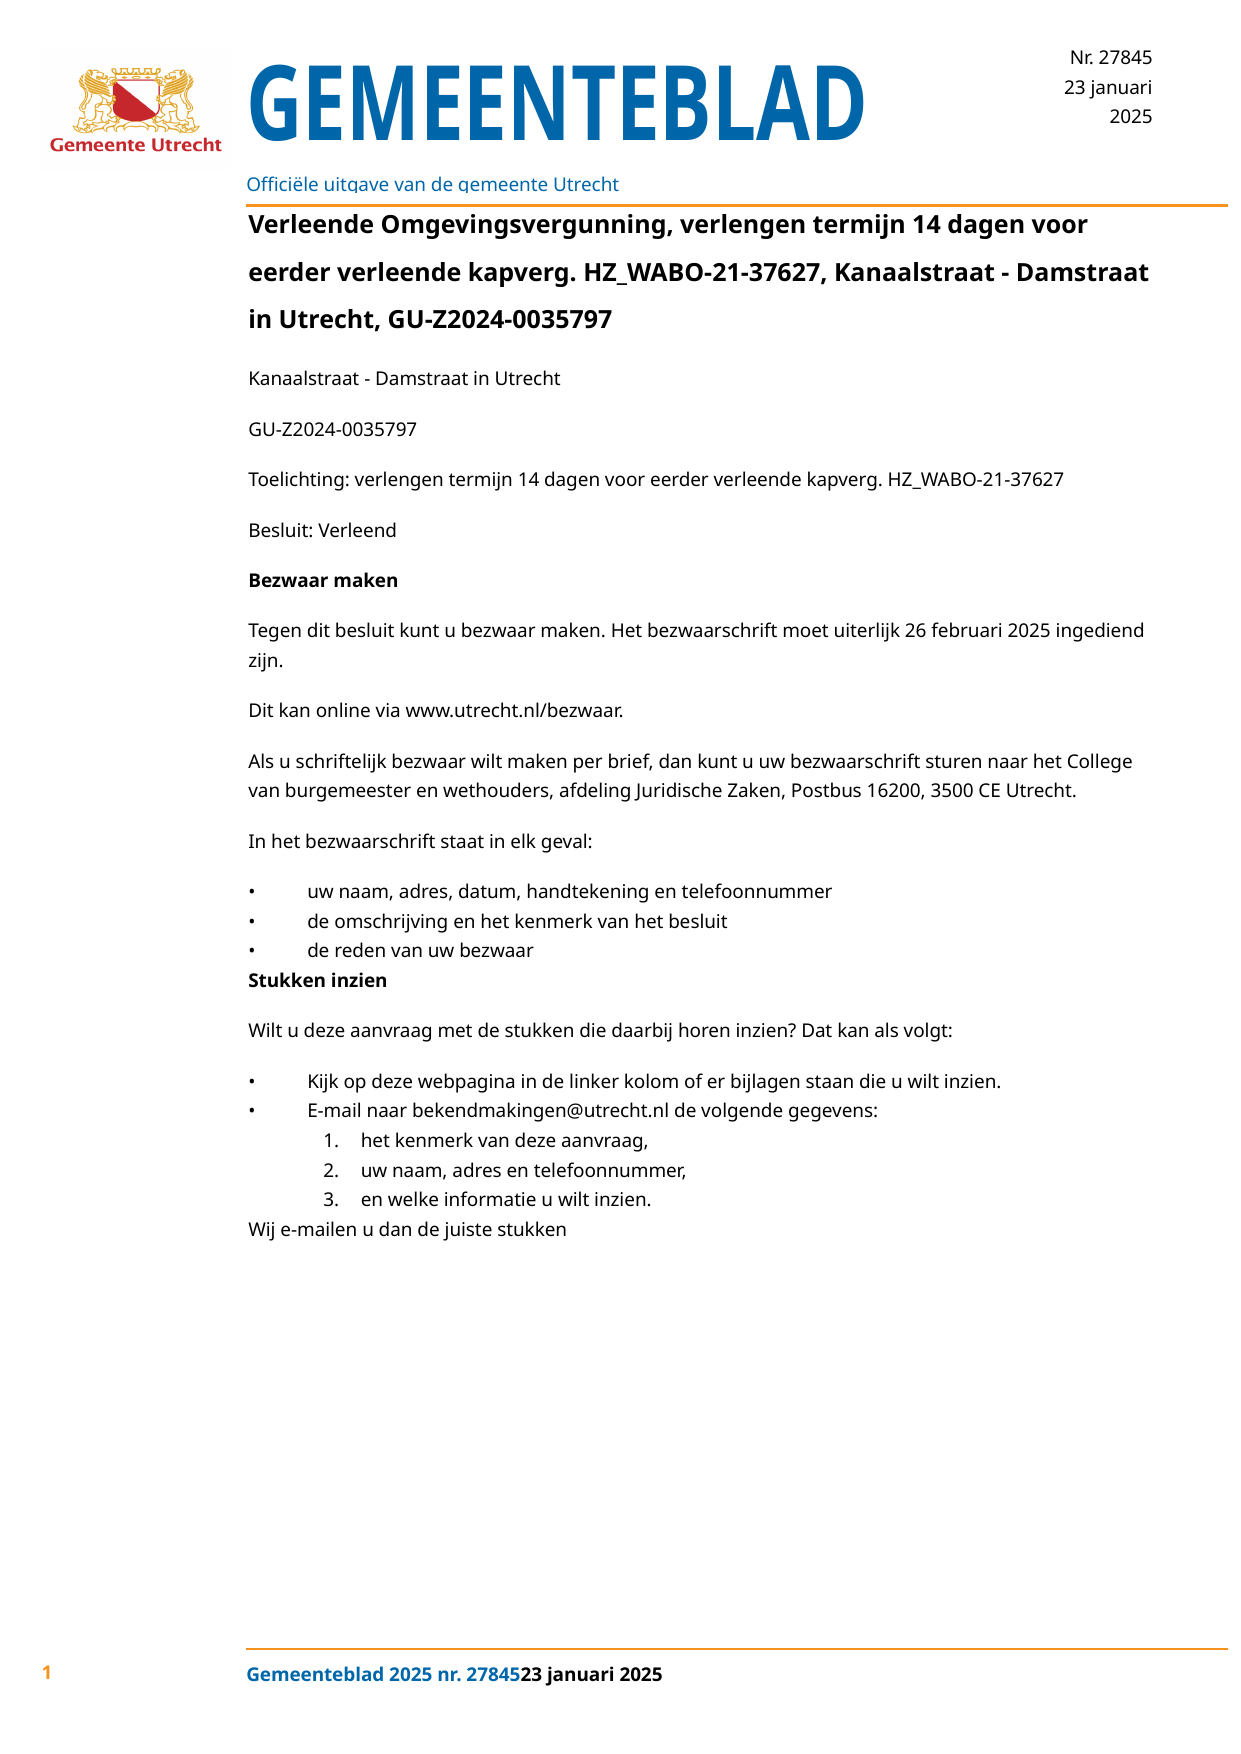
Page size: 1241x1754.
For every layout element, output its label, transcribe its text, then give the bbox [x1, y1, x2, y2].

text GU-Z2024-0035797 [248, 416, 1152, 442]
text In het bezwaarschrift staat in elk geval: [248, 828, 1152, 854]
list de reden van uw bezwaar [248, 938, 1152, 963]
text Als u schriftelijk bezwaar wilt maken per brief, dan kunt u uw bezwaarschrift sturen naar het College van burgemeester en wethouders, afdeling Juridische Zaken, Postbus 16200, 3500 CE Utrecht. [248, 748, 1152, 803]
text Dit kan online via www.utrecht.nl/bezwaar. [248, 698, 1152, 723]
picture [41, 47, 231, 172]
list uw naam, adres en telefoonnummer, [323, 1157, 1152, 1182]
list uw naam, adres, datum, handtekening en telefoonnummer [248, 878, 1152, 904]
text Wij e-mailen u dan de juiste stukken [248, 1216, 1152, 1242]
list het kenmerk van deze aanvraag, [323, 1127, 1152, 1153]
text Bezwaar maken [248, 567, 1152, 593]
text Stukken inzien [248, 967, 1152, 993]
list Kijk op deze webpagina in de linker kolom of er bijlagen staan die u wilt inzien. [248, 1068, 1152, 1094]
text Tegen dit besluit kunt u bezwaar maken. Het bezwaarschrift moet uiterlijk 26 februari 2025 ingediend zijn. [248, 618, 1152, 673]
text Verleende Omgevingsvergunning, verlengen termijn 14 dagen voor eerder verleende kapverg. HZ_WABO-21-37627, Kanaalstraat - Damstraat in Utrecht, GU-Z2024-0035797 [248, 207, 1152, 336]
text Toelichting: verlengen termijn 14 dagen voor eerder verleende kapverg. HZ_WABO-21-37627 [248, 466, 1152, 492]
text Kanaalstraat - Damstraat in Utrecht [248, 366, 1152, 391]
list en welke informatie u wilt inzien. [323, 1186, 1152, 1212]
list de omschrijving en het kenmerk van het besluit [248, 908, 1152, 934]
list E-mail naar bekendmakingen@utrecht.nl de volgende gegevens: [248, 1098, 1152, 1123]
text Wilt u deze aanvraag met de stukken die daarbij horen inzien? Dat kan als volgt: [248, 1018, 1152, 1043]
text Besluit: Verleend [248, 517, 1152, 542]
